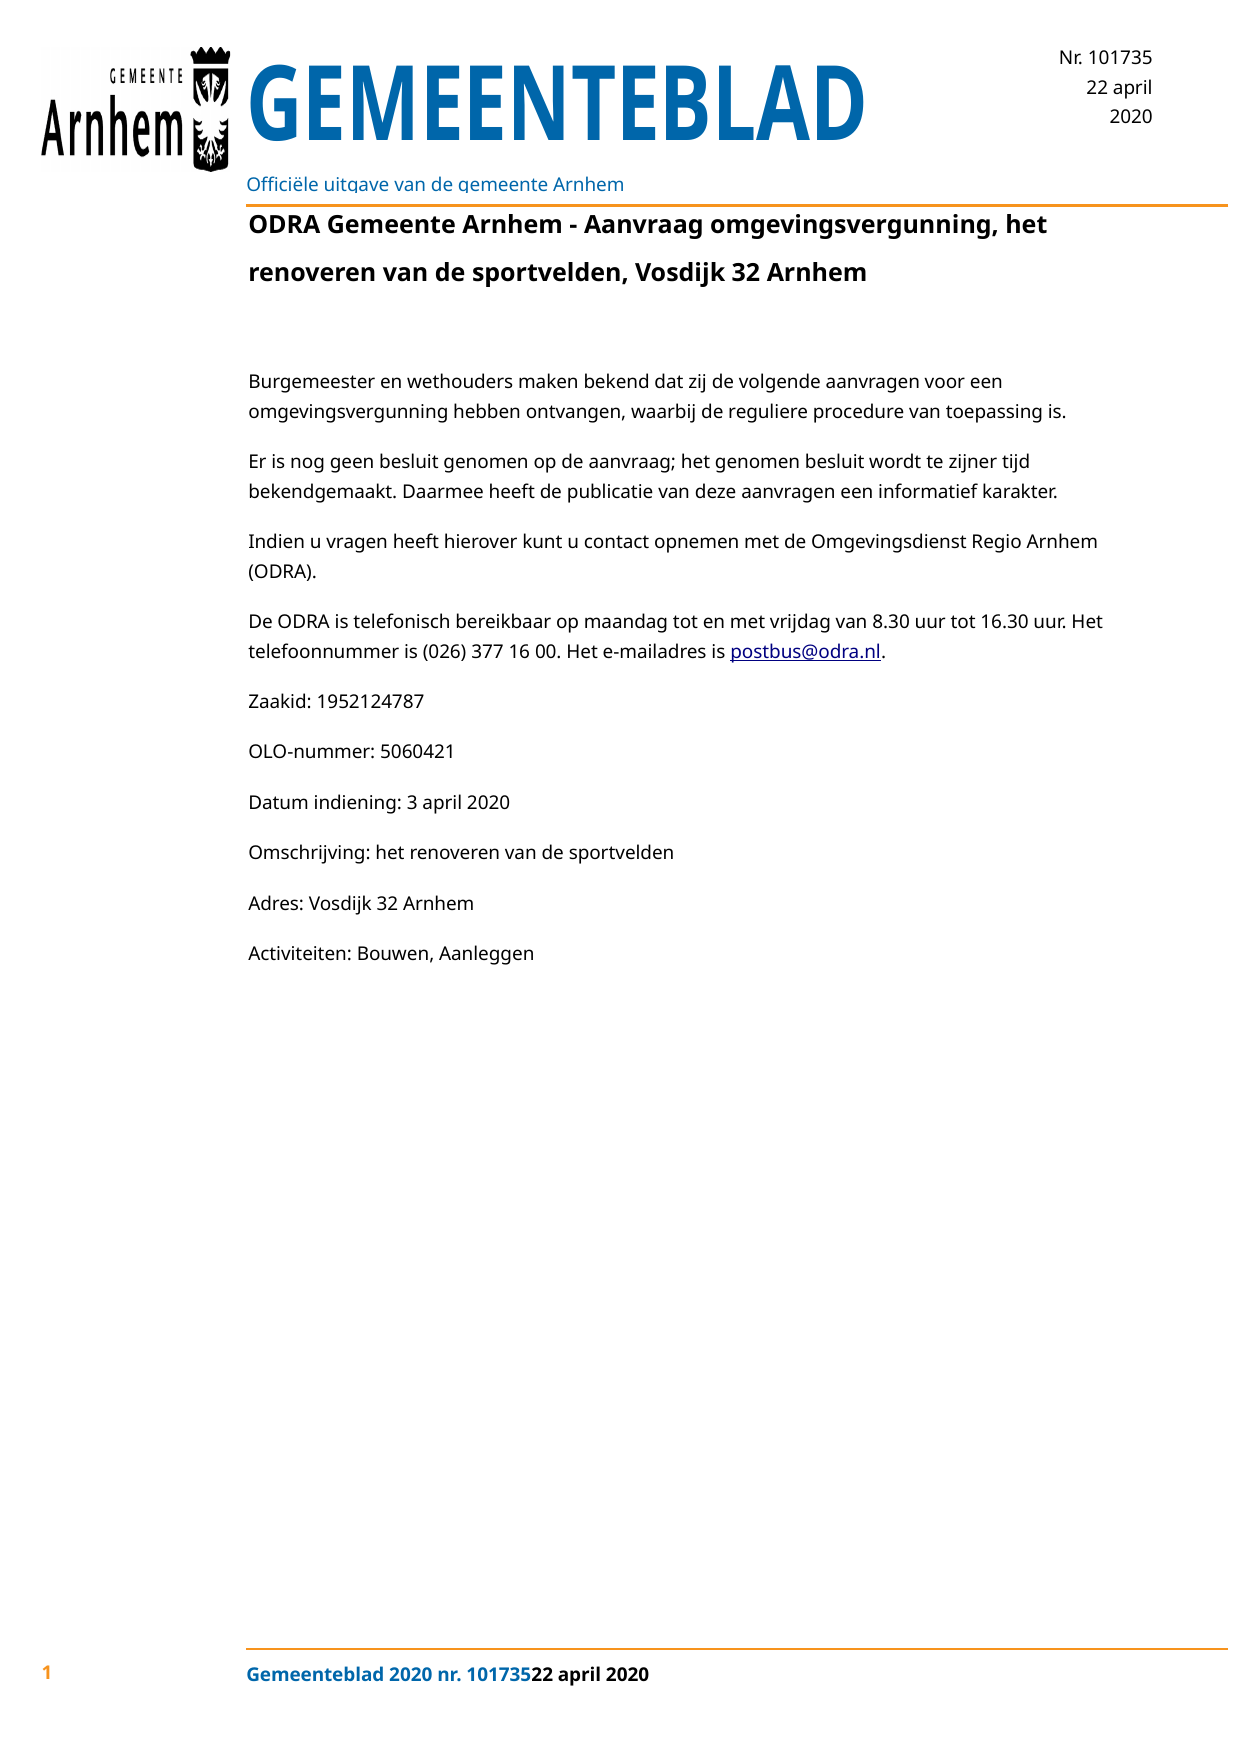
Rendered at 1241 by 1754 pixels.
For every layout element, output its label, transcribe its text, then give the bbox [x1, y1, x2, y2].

text Adres: Vosdijk 32 Arnhem [248, 890, 1152, 916]
text Omschrijving: het renoveren van de sportvelden [248, 839, 1152, 865]
picture [41, 47, 231, 172]
text Burgemeester en wethouders maken bekend dat zij de volgende aanvragen voor een omgevingsvergunning hebben ontvangen, waarbij de reguliere procedure van toepassing is. [248, 368, 1152, 424]
text OLO-nummer: 5060421 [248, 739, 1152, 764]
text Datum indiening: 3 april 2020 [248, 789, 1152, 815]
text Activiteiten: Bouwen, Aanleggen [248, 940, 1152, 966]
text Er is nog geen besluit genomen op de aanvraag; het genomen besluit wordt te zijner tijd bekendgemaakt. Daarmee heeft de publicatie van deze aanvragen een informatief karakter. [248, 448, 1152, 504]
text ODRA Gemeente Arnhem - Aanvraag omgevingsvergunning, het renoveren van de sportvelden, Vosdijk 32 Arnhem [248, 207, 1152, 288]
text Indien u vragen heeft hierover kunt u contact opnemen met de Omgevingsdienst Regio Arnhem (ODRA). [248, 528, 1152, 584]
text De ODRA is telefonisch bereikbaar op maandag tot en met vrijdag van 8.30 uur tot 16.30 uur. Het telefoonnummer is (026) 377 16 00. Het e-mailadres is postbus@odra.nl. [248, 608, 1152, 664]
text Zaakid: 1952124787 [248, 688, 1152, 714]
